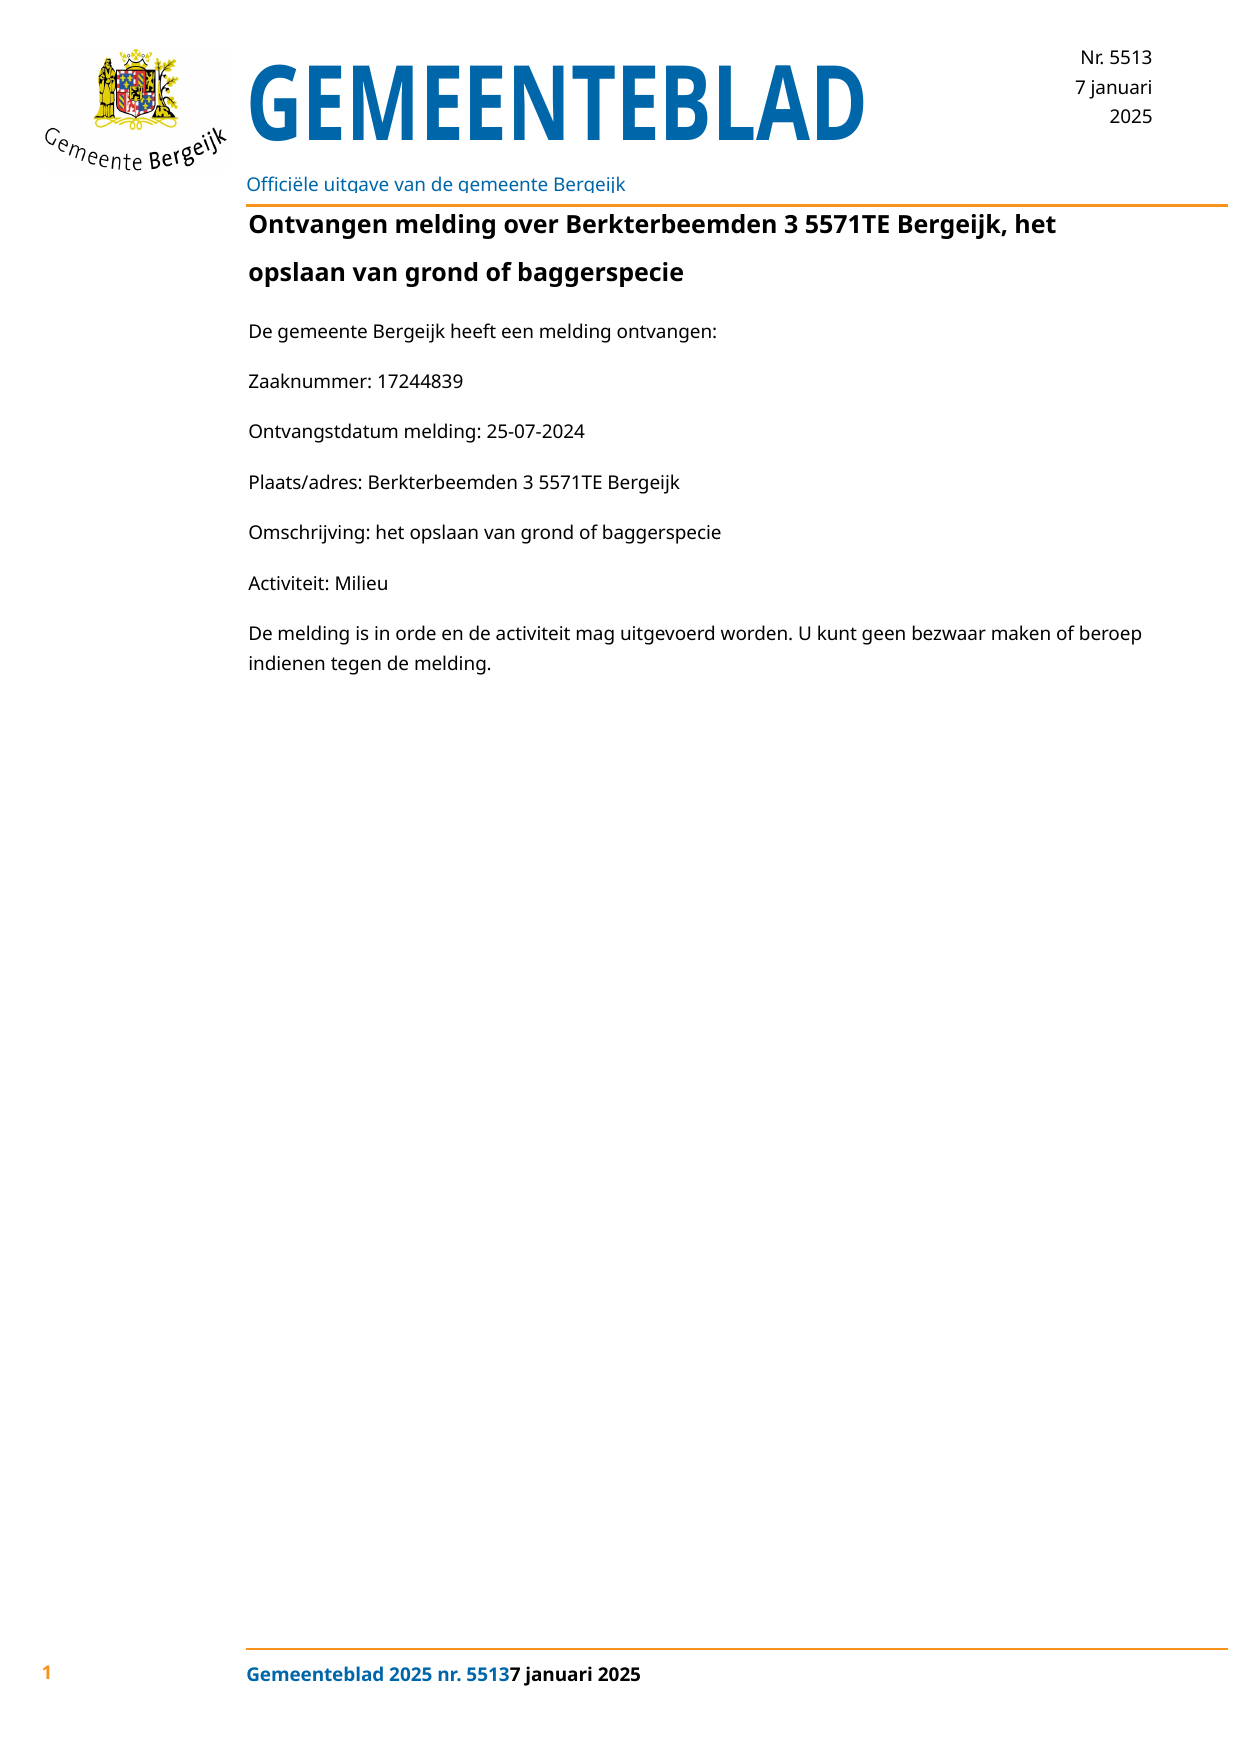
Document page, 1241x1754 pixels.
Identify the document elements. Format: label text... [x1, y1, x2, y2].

text Activiteit: Milieu [248, 570, 1152, 596]
picture [41, 47, 231, 172]
text De gemeente Bergeijk heeft een melding ontvangen: [248, 318, 1152, 344]
text Ontvangstdatum melding: 25-07-2024 [248, 419, 1152, 444]
text Omschrijving: het opslaan van grond of baggerspecie [248, 519, 1152, 545]
text Plaats/adres: Berkterbeemden 3 5571TE Bergeijk [248, 469, 1152, 495]
text De melding is in orde en de activiteit mag uitgevoerd worden. U kunt geen bezwaar maken of beroep indienen tegen de melding. [248, 620, 1152, 676]
text Zaaknummer: 17244839 [248, 368, 1152, 394]
text Ontvangen melding over Berkterbeemden 3 5571TE Bergeijk, het opslaan van grond of baggerspecie [248, 207, 1152, 288]
